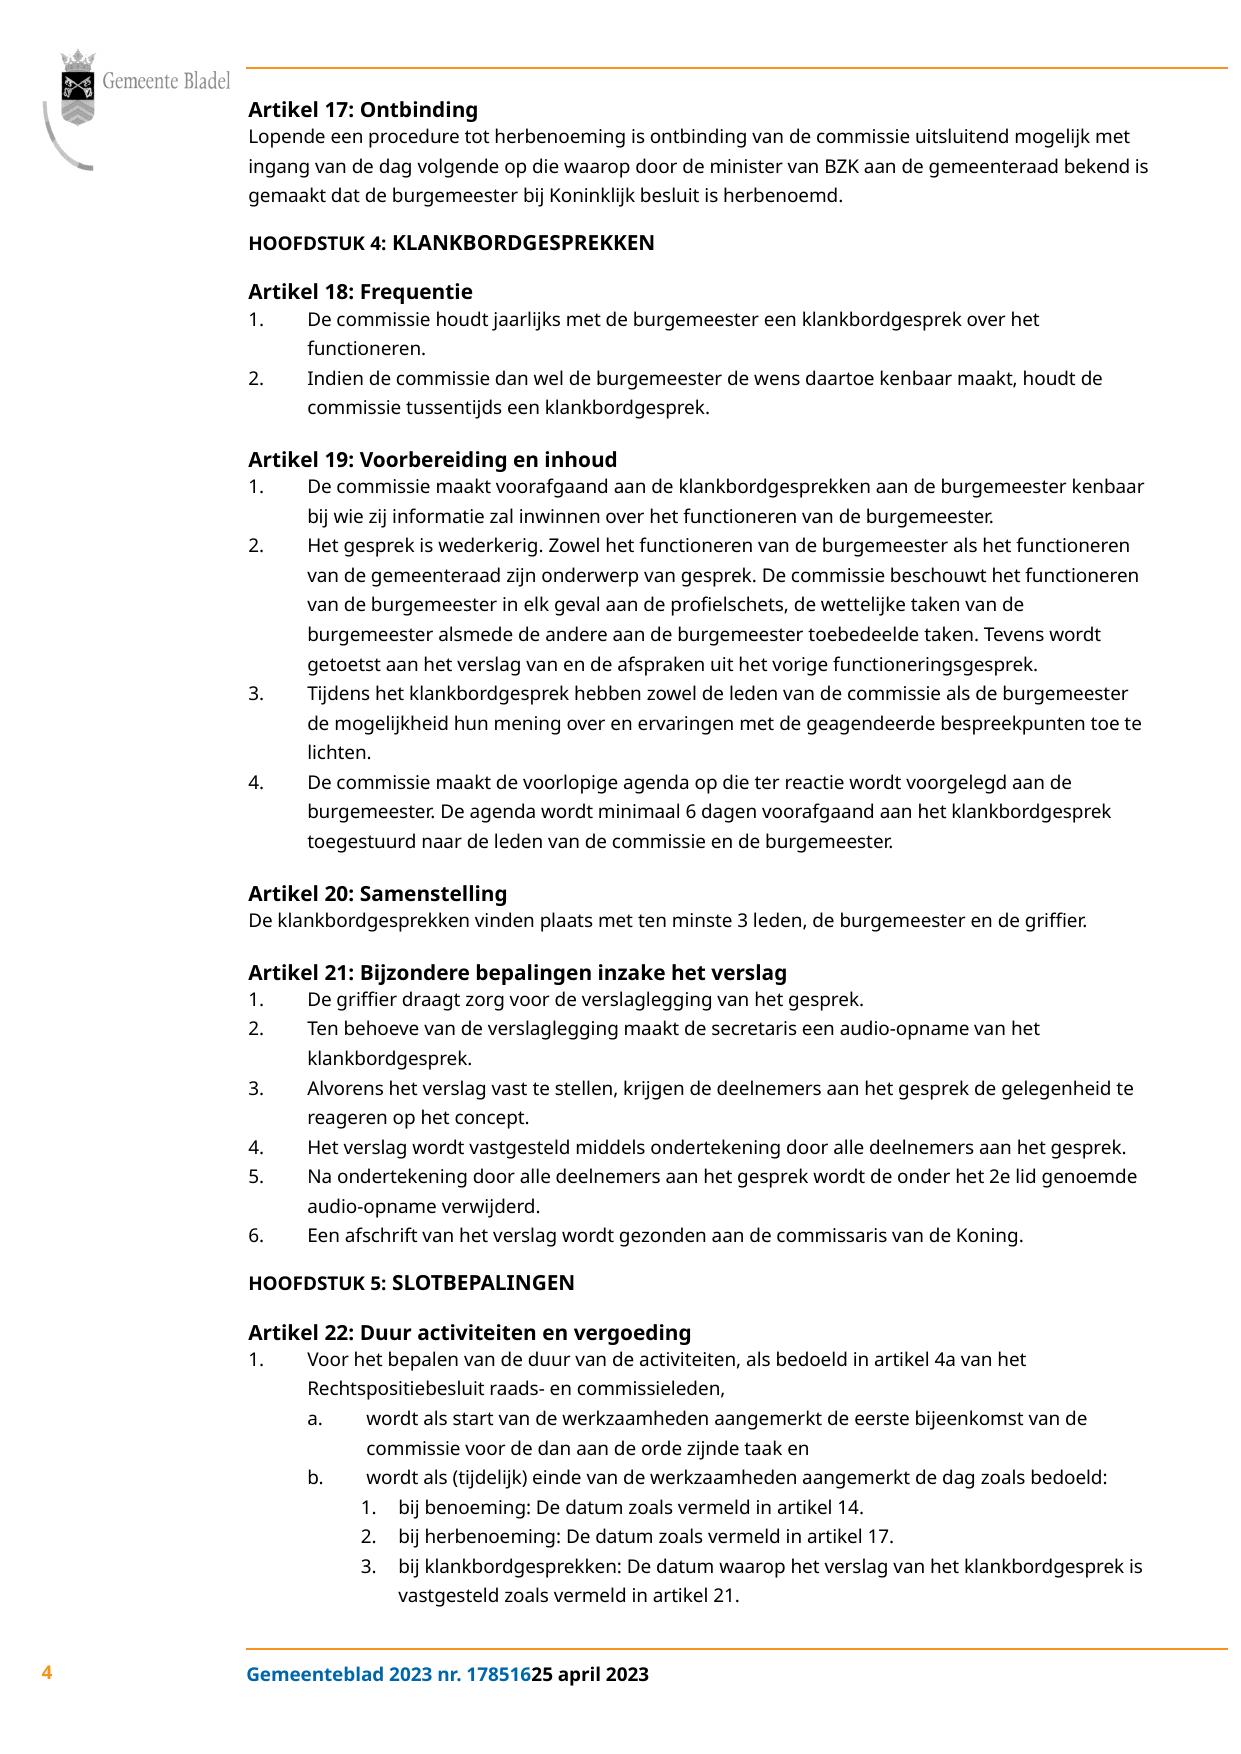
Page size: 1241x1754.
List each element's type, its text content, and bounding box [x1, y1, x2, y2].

list Tijdens het klankbordgesprek hebben zowel de leden van de commissie als de burgemeester de mogelijkheid hun mening over en ervaringen met de geagendeerde bespreekpunten toe te lichten. [248, 680, 1152, 765]
list Ten behoeve van de verslaglegging maakt de secretaris een audio-opname van het klankbordgesprek. [248, 1016, 1152, 1071]
text Artikel 18: Frequentie [248, 277, 1152, 306]
list Voor het bepalen van de duur van de activiteiten, als bedoeld in artikel 4a van het Rechtspositiebesluit raads- en commissieleden, [248, 1346, 1152, 1401]
text Artikel 22: Duur activiteiten en vergoeding [248, 1318, 1152, 1346]
list Het verslag wordt vastgesteld middels ondertekening door alle deelnemers aan het gesprek. [248, 1134, 1152, 1160]
list wordt als (tijdelijk) einde van de werkzaamheden aangemerkt de dag zoals bedoeld: [307, 1464, 1152, 1490]
picture [41, 47, 231, 172]
list Indien de commissie dan wel de burgemeester de wens daartoe kenbaar maakt, houdt de commissie tussentijds een klankbordgesprek. [248, 365, 1152, 420]
text Artikel 19: Voorbereiding en inhoud [248, 445, 1152, 473]
text HOOFDSTUK 4: KLANKBORDGESPREKKEN [248, 228, 1152, 256]
list Het gesprek is wederkerig. Zowel het functioneren van de burgemeester als het functioneren van de gemeenteraad zijn onderwerp van gesprek. De commissie beschouwt het functioneren van de burgemeester in elk geval aan de profielschets, de wettelijke taken van de burgemeester alsmede de andere aan de burgemeester toebedeelde taken. Tevens wordt getoetst aan het verslag van en de afspraken uit het vorige functioneringsgesprek. [248, 532, 1152, 677]
list De commissie houdt jaarlijks met de burgemeester een klankbordgesprek over het functioneren. [248, 306, 1152, 361]
text Artikel 21: Bijzondere bepalingen inzake het verslag [248, 958, 1152, 986]
text Artikel 17: Ontbinding [248, 95, 1152, 123]
list Alvorens het verslag vast te stellen, krijgen de deelnemers aan het gesprek de gelegenheid te reageren op het concept. [248, 1075, 1152, 1130]
text HOOFDSTUK 5: SLOTBEPALINGEN [248, 1268, 1152, 1297]
list De griffier draagt zorg voor de verslaglegging van het gesprek. [248, 986, 1152, 1012]
list Na ondertekening door alle deelnemers aan het gesprek wordt de onder het 2e lid genoemde audio-opname verwijderd. [248, 1163, 1152, 1219]
text De klankbordgesprekken vinden plaats met ten minste 3 leden, de burgemeester en de griffier. [248, 907, 1152, 933]
text Lopende een procedure tot herbenoeming is ontbinding van de commissie uitsluitend mogelijk met ingang van de dag volgende op die waarop door de minister van BZK aan de gemeenteraad bekend is gemaakt dat de burgemeester bij Koninklijk besluit is herbenoemd. [248, 123, 1152, 208]
list bij herbenoeming: De datum zoals vermeld in artikel 17. [361, 1523, 1152, 1549]
list wordt als start van de werkzaamheden aangemerkt de eerste bijeenkomst van de commissie voor de dan aan de orde zijnde taak en [307, 1405, 1152, 1461]
list De commissie maakt voorafgaand aan de klankbordgesprekken aan de burgemeester kenbaar bij wie zij informatie zal inwinnen over het functioneren van de burgemeester. [248, 473, 1152, 529]
list bij benoeming: De datum zoals vermeld in artikel 14. [361, 1494, 1152, 1520]
list De commissie maakt de voorlopige agenda op die ter reactie wordt voorgelegd aan de burgemeester. De agenda wordt minimaal 6 dagen voorafgaand aan het klankbordgesprek toegestuurd naar de leden van de commissie en de burgemeester. [248, 769, 1152, 854]
list Een afschrift van het verslag wordt gezonden aan de commissaris van de Koning. [248, 1223, 1152, 1248]
list bij klankbordgesprekken: De datum waarop het verslag van het klankbordgesprek is vastgesteld zoals vermeld in artikel 21. [361, 1553, 1152, 1608]
text Artikel 20: Samenstelling [248, 879, 1152, 907]
